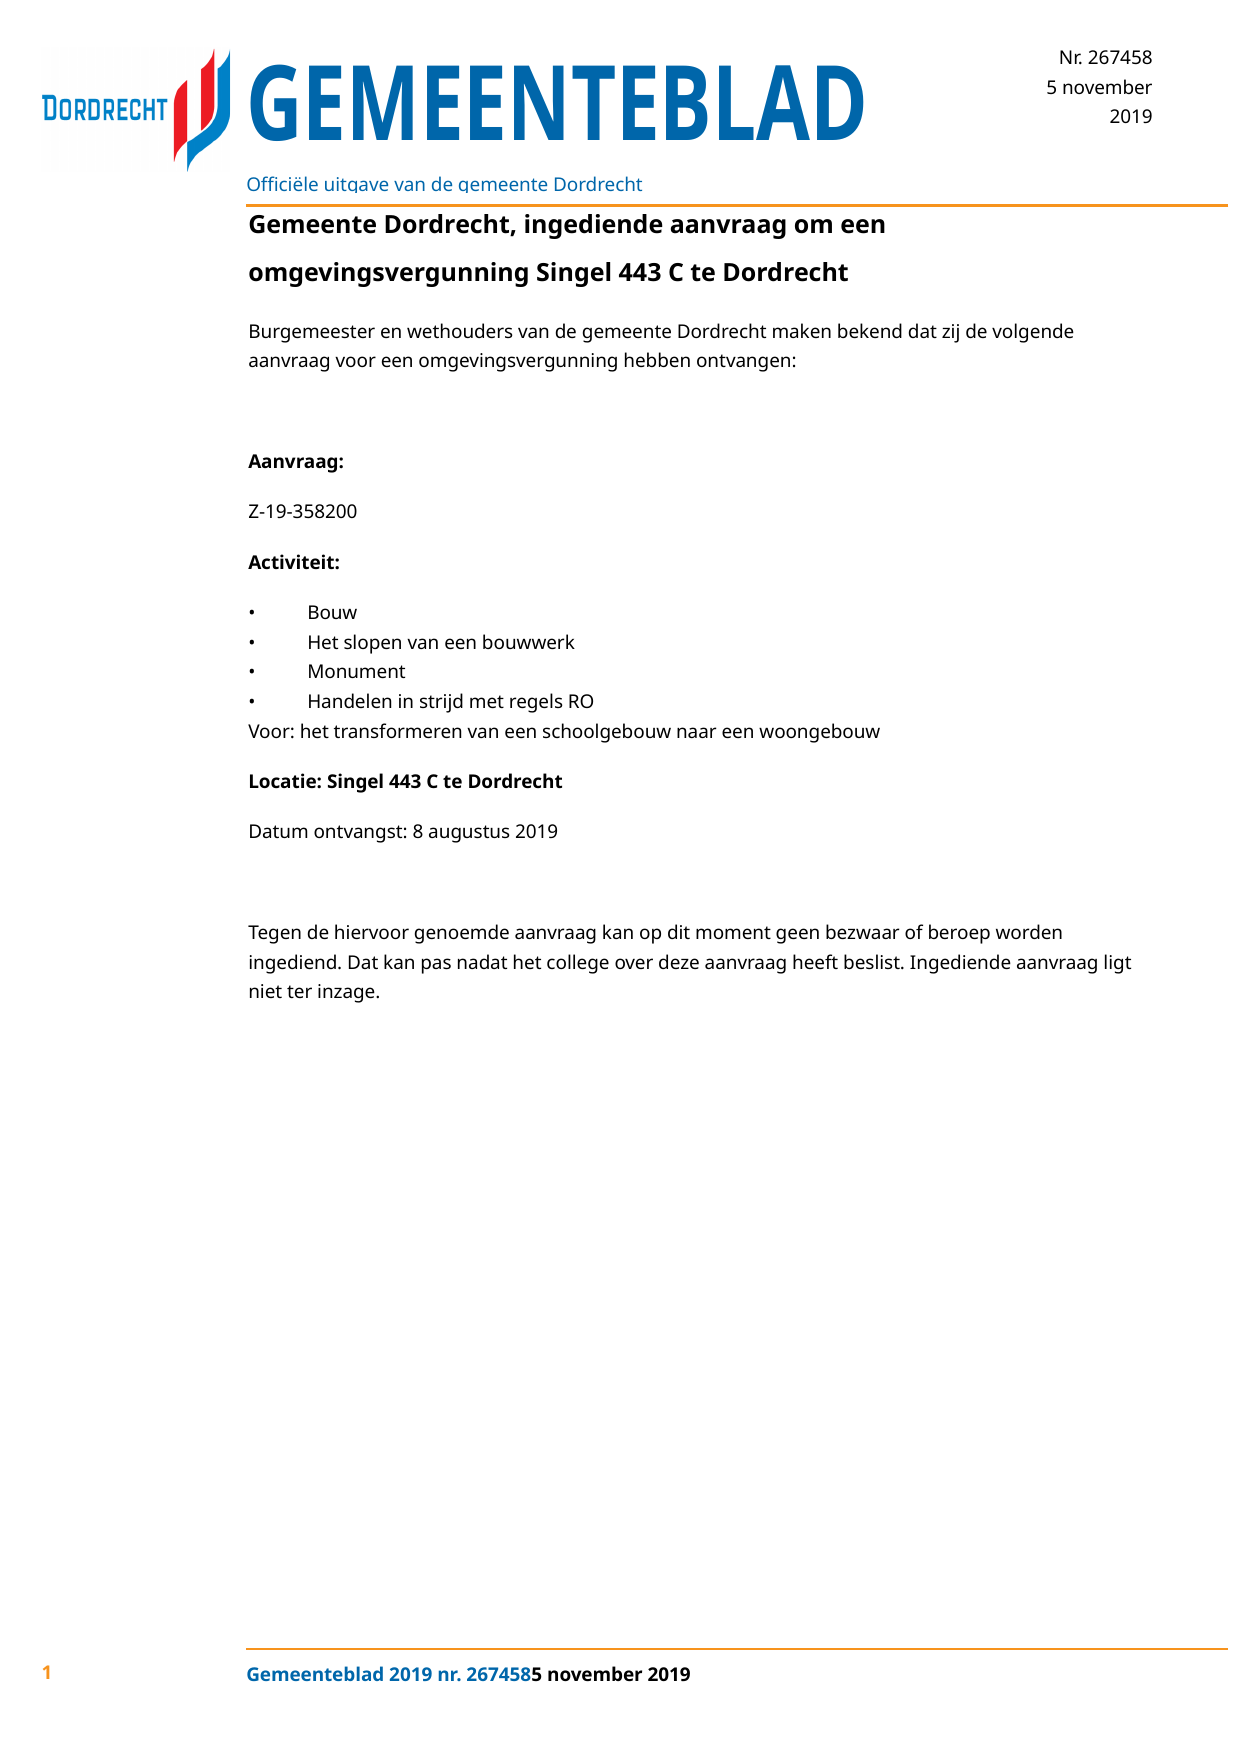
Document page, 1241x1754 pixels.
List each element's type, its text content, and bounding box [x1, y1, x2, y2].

text Datum ontvangst: 8 augustus 2019 [248, 819, 1152, 844]
list Bouw [248, 599, 1152, 625]
text Z-19-358200 [248, 499, 1152, 524]
text Gemeente Dordrecht, ingediende aanvraag om een omgevingsvergunning Singel 443 C te Dordrecht [248, 207, 1152, 288]
text Locatie: Singel 443 C te Dordrecht [248, 768, 1152, 794]
text Aanvraag: [248, 448, 1152, 474]
text Burgemeester en wethouders van de gemeente Dordrecht maken bekend dat zij de volgende aanvraag voor een omgevingsvergunning hebben ontvangen: [248, 318, 1152, 373]
list Monument [248, 659, 1152, 684]
text Voor: het transformeren van een schoolgebouw naar een woongebouw [248, 718, 1152, 744]
text Tegen de hiervoor genoemde aanvraag kan op dit moment geen bezwaar of beroep worden ingediend. Dat kan pas nadat het college over deze aanvraag heeft beslist. Ingediende aanvraag ligt niet ter inzage. [248, 919, 1152, 1004]
text Activiteit: [248, 549, 1152, 575]
list Het slopen van een bouwwerk [248, 629, 1152, 655]
list Handelen in strijd met regels RO [248, 688, 1152, 714]
picture [41, 47, 231, 172]
